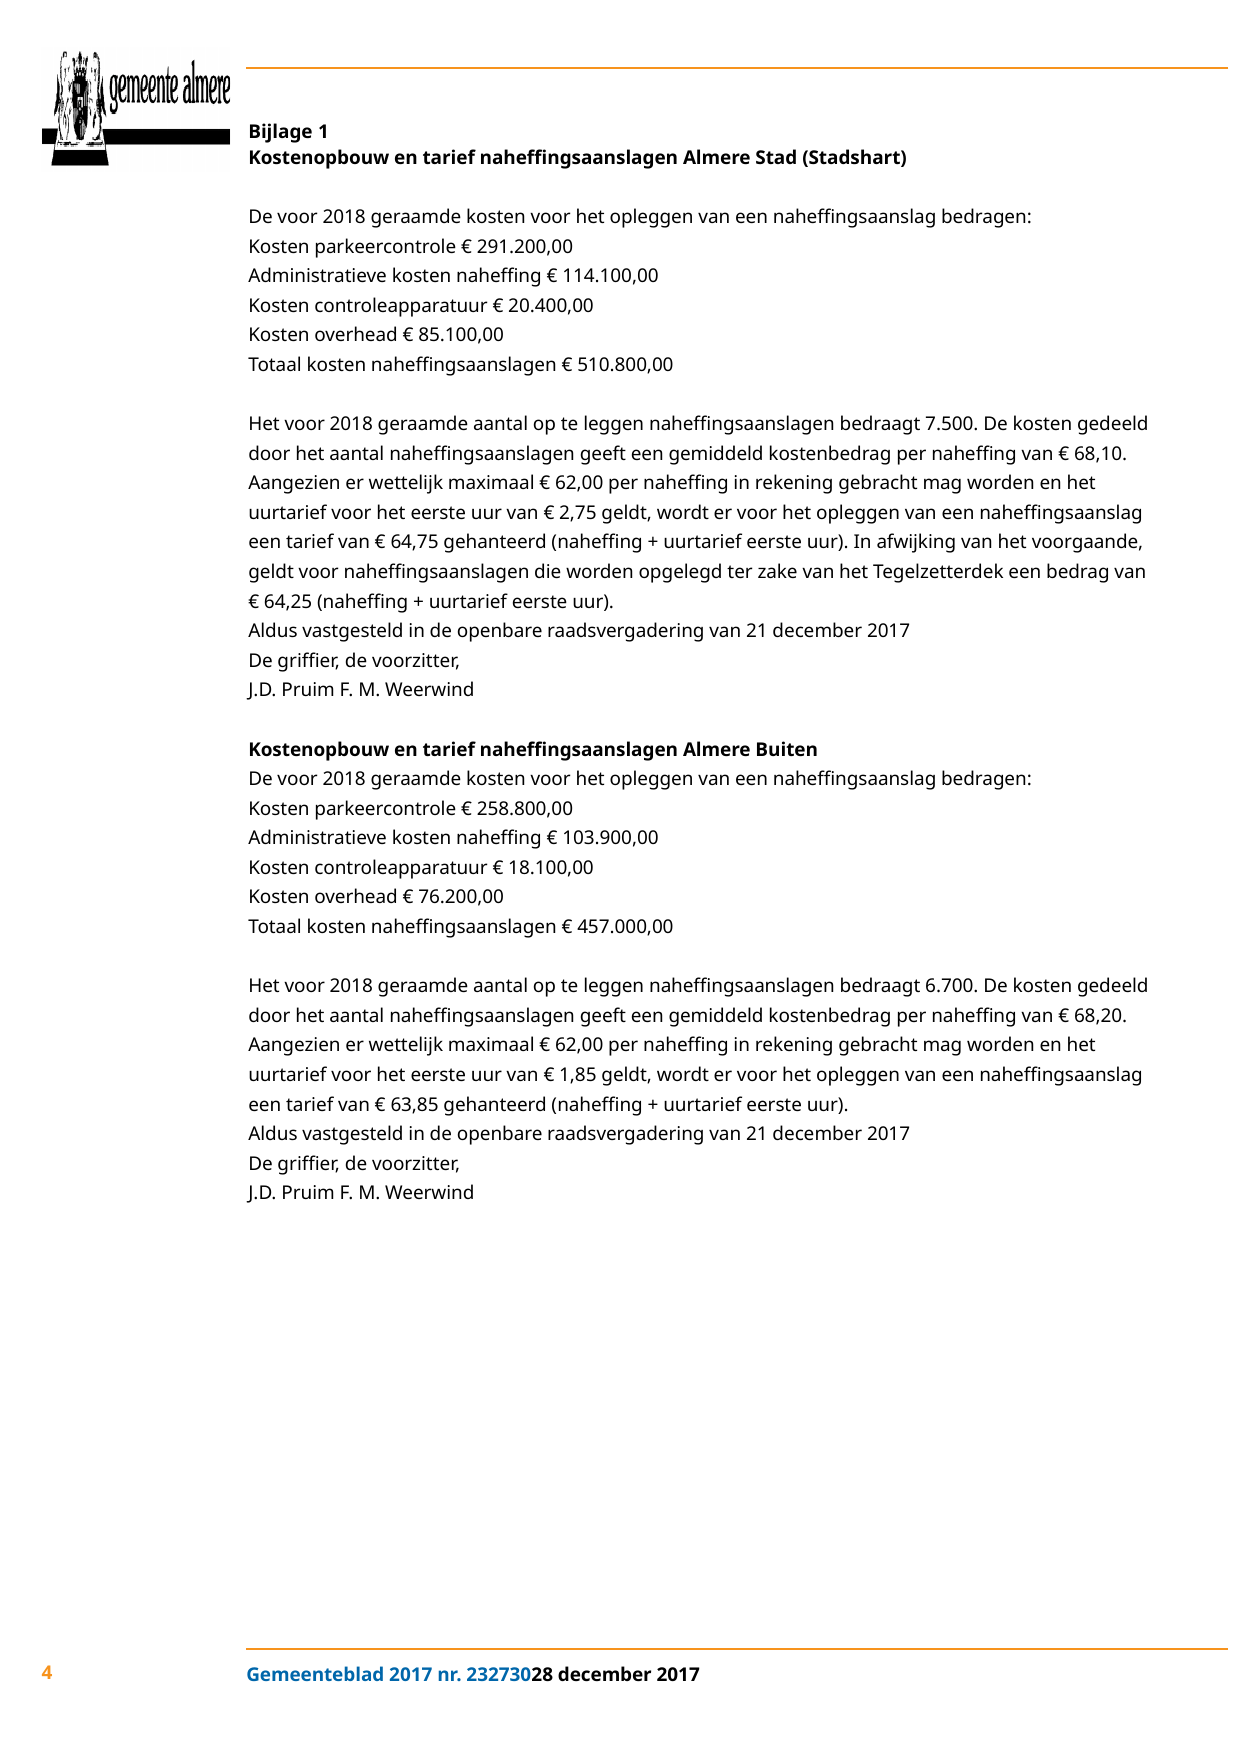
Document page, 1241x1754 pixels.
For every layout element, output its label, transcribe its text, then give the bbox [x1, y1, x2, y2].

text De griffier, de voorzitter, [248, 647, 1152, 673]
text Het voor 2018 geraamde aantal op te leggen naheffingsaanslagen bedraagt 7.500. De kosten gedeeld door het aantal naheffingsaanslagen geeft een gemiddeld kostenbedrag per naheffing van € 68,10. Aangezien er wettelijk maximaal € 62,00 per naheffing in rekening gebracht mag worden en het uurtarief voor het eerste uur van € 2,75 geldt, wordt er voor het opleggen van een naheffingsaanslag een tarief van € 64,75 gehanteerd (naheffing + uurtarief eerste uur). In afwijking van het voorgaande, geldt voor naheffingsaanslagen die worden opgelegd ter zake van het Tegelzetterdek een bedrag van € 64,25 (naheffing + uurtarief eerste uur). [248, 410, 1152, 614]
text De voor 2018 geraamde kosten voor het opleggen van een naheffingsaanslag bedragen: [248, 203, 1152, 229]
text Kostenopbouw en tarief naheffingsaanslagen Almere Stad (Stadshart) [248, 144, 1152, 170]
text Het voor 2018 geraamde aantal op te leggen naheffingsaanslagen bedraagt 6.700. De kosten gedeeld door het aantal naheffingsaanslagen geeft een gemiddeld kostenbedrag per naheffing van € 68,20. Aangezien er wettelijk maximaal € 62,00 per naheffing in rekening gebracht mag worden en het uurtarief voor het eerste uur van € 1,85 geldt, wordt er voor het opleggen van een naheffingsaanslag een tarief van € 63,85 gehanteerd (naheffing + uurtarief eerste uur). [248, 972, 1152, 1117]
text De griffier, de voorzitter, [248, 1150, 1152, 1176]
text Totaal kosten naheffingsaanslagen € 457.000,00 [248, 913, 1152, 939]
text Kosten overhead € 85.100,00 [248, 322, 1152, 347]
text Administratieve kosten naheffing € 103.900,00 [248, 824, 1152, 850]
text Kosten controleapparatuur € 18.100,00 [248, 854, 1152, 880]
text Administratieve kosten naheffing € 114.100,00 [248, 262, 1152, 288]
text Aldus vastgesteld in de openbare raadsvergadering van 21 december 2017 [248, 617, 1152, 643]
text Kosten parkeercontrole € 258.800,00 [248, 795, 1152, 821]
text Kosten overhead € 76.200,00 [248, 884, 1152, 909]
text De voor 2018 geraamde kosten voor het opleggen van een naheffingsaanslag bedragen: [248, 765, 1152, 791]
text J.D. Pruim F. M. Weerwind [248, 677, 1152, 702]
text Bijlage 1 [248, 116, 1152, 144]
text Totaal kosten naheffingsaanslagen € 510.800,00 [248, 351, 1152, 377]
text Kosten parkeercontrole € 291.200,00 [248, 233, 1152, 259]
text Aldus vastgesteld in de openbare raadsvergadering van 21 december 2017 [248, 1120, 1152, 1146]
text Kostenopbouw en tarief naheffingsaanslagen Almere Buiten [248, 736, 1152, 762]
text J.D. Pruim F. M. Weerwind [248, 1179, 1152, 1205]
text Kosten controleapparatuur € 20.400,00 [248, 292, 1152, 318]
picture [41, 47, 231, 172]
